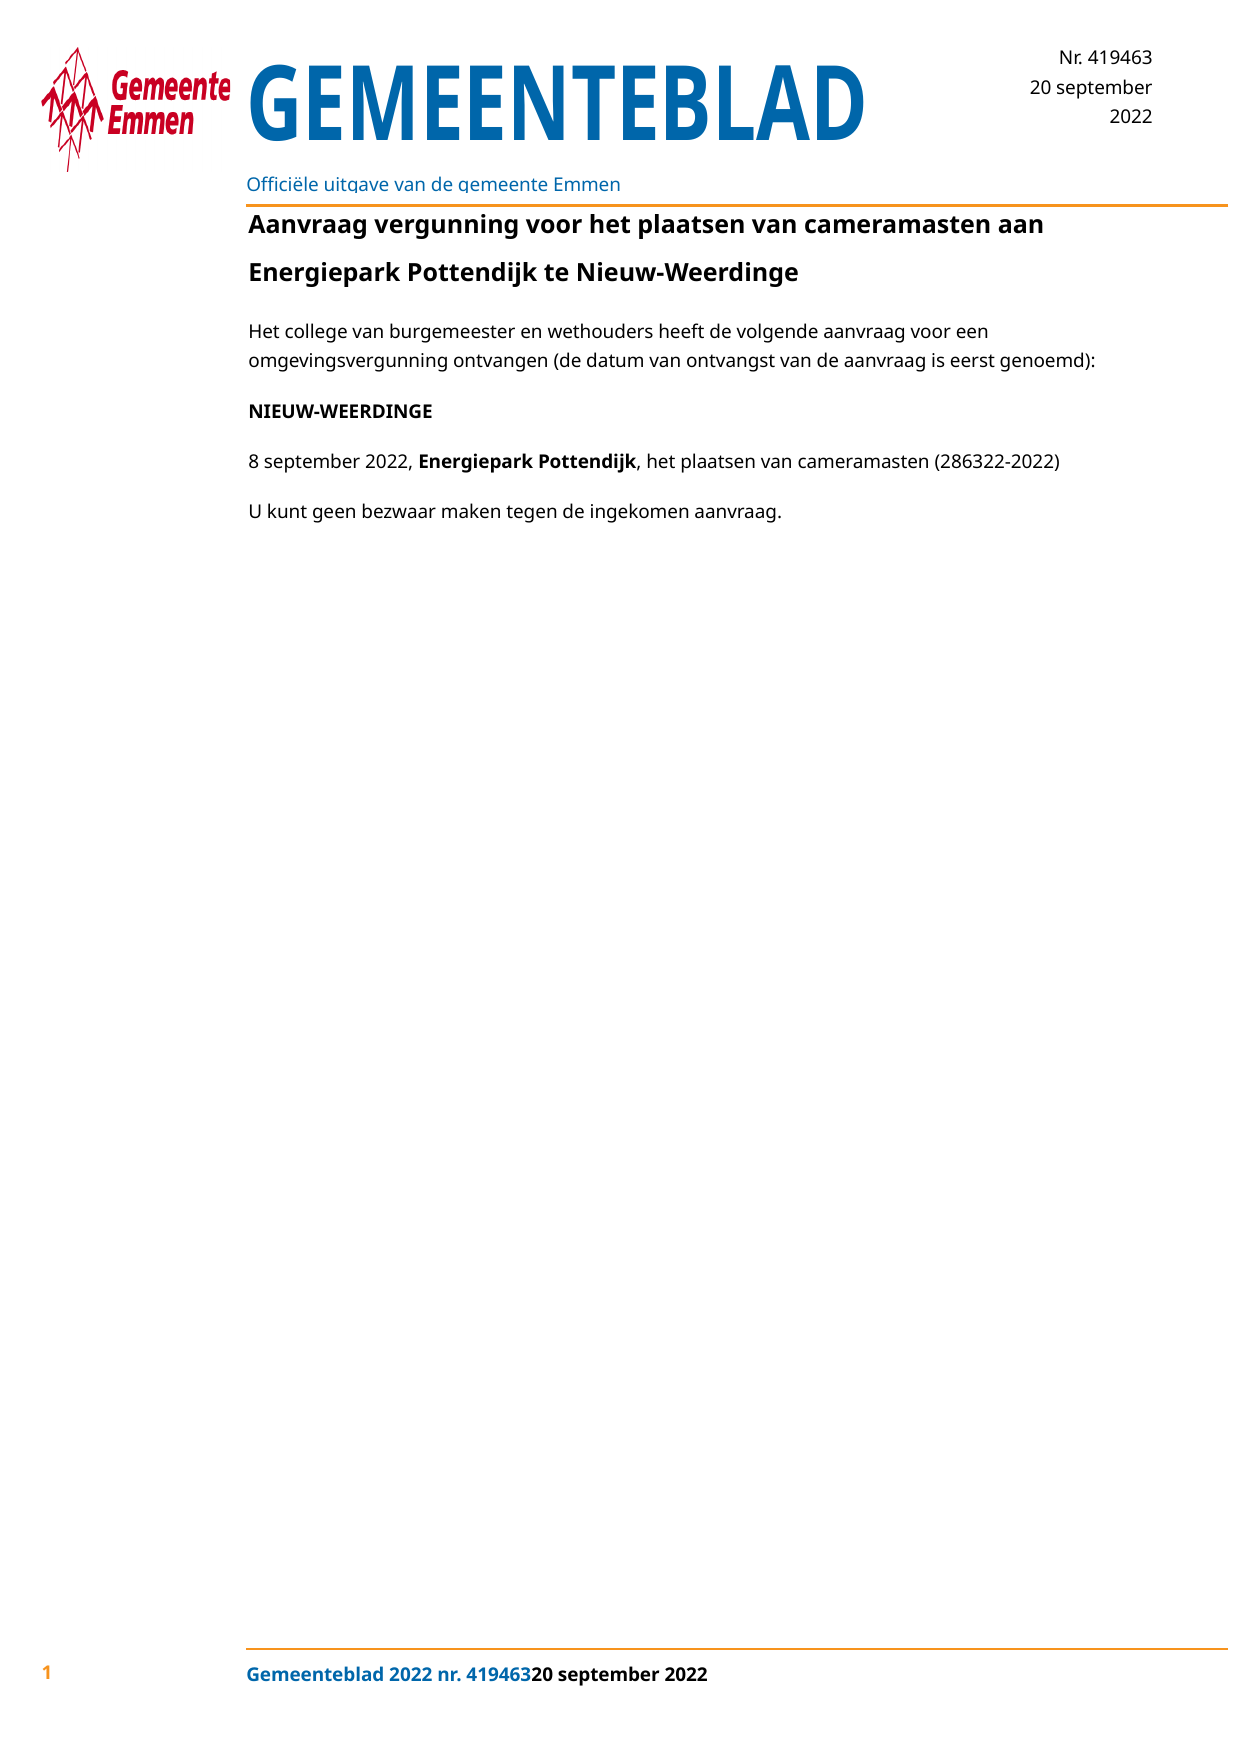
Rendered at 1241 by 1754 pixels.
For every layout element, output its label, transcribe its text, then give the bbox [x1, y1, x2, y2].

text Aanvraag vergunning voor het plaatsen van cameramasten aan Energiepark Pottendijk te Nieuw-Weerdinge [248, 207, 1152, 288]
text NIEUW-WEERDINGE [248, 398, 1152, 424]
picture [41, 47, 231, 172]
text Het college van burgemeester en wethouders heeft de volgende aanvraag voor een omgevingsvergunning ontvangen (de datum van ontvangst van de aanvraag is eerst genoemd): [248, 318, 1152, 373]
text U kunt geen bezwaar maken tegen de ingekomen aanvraag. [248, 499, 1152, 524]
text 8 september 2022, Energiepark Pottendijk, het plaatsen van cameramasten (286322-2022) [248, 448, 1152, 474]
